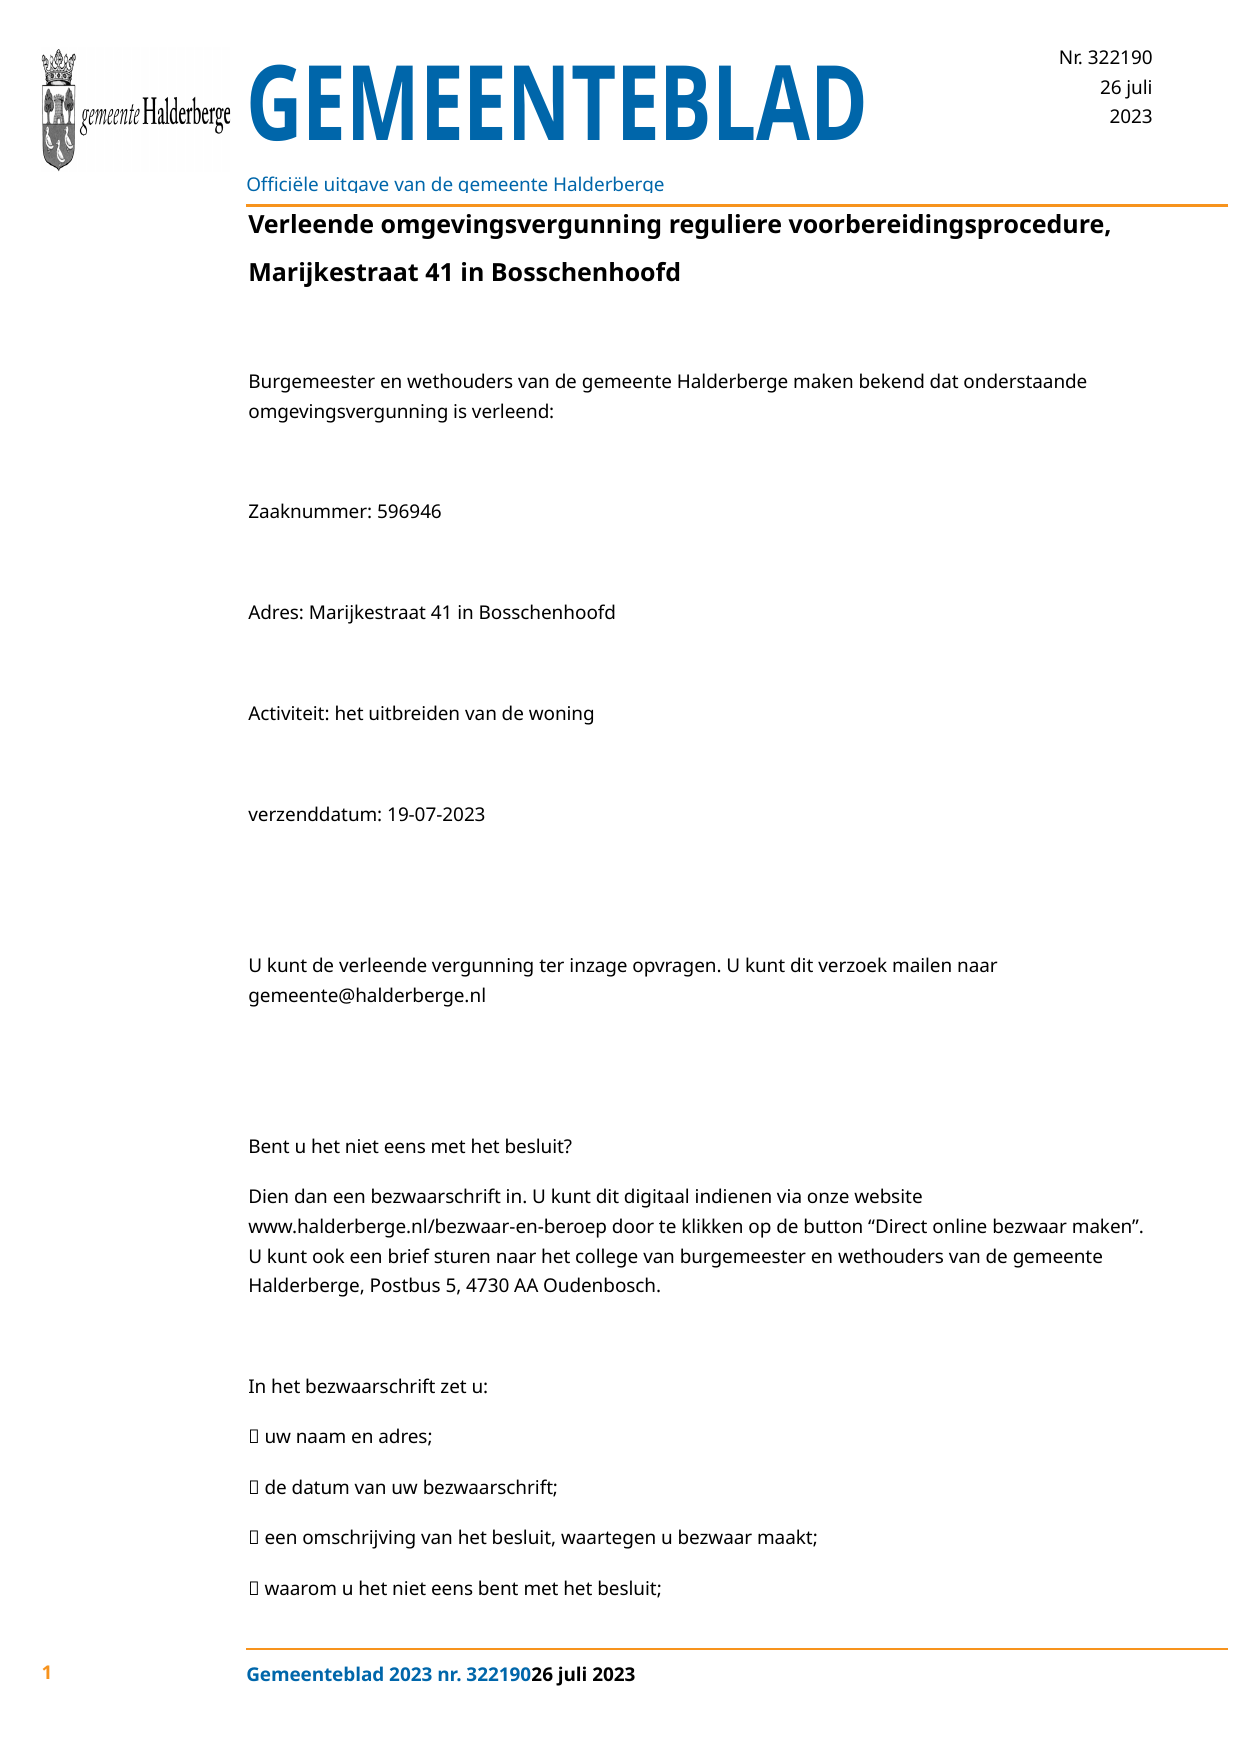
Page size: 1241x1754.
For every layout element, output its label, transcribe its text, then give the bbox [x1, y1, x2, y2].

text Verleende omgevingsvergunning reguliere voorbereidingsprocedure, Marijkestraat 41 in Bosschenhoofd [248, 207, 1152, 288]
text Adres: Marijkestraat 41 in Bosschenhoofd [248, 599, 1152, 625]
text U kunt de verleende vergunning ter inzage opvragen. U kunt dit verzoek mailen naar gemeente@halderberge.nl [248, 952, 1152, 1008]
text Bent u het niet eens met het besluit? [248, 1133, 1152, 1159]
text In het bezwaarschrift zet u: [248, 1373, 1152, 1399]
text  de datum van uw bezwaarschrift; [248, 1474, 1152, 1500]
text verzenddatum: 19-07-2023 [248, 801, 1152, 827]
text  uw naam en adres; [248, 1424, 1152, 1449]
text Burgemeester en wethouders van de gemeente Halderberge maken bekend dat onderstaande omgevingsvergunning is verleend: [248, 368, 1152, 424]
text Activiteit: het uitbreiden van de woning [248, 700, 1152, 726]
text  een omschrijving van het besluit, waartegen u bezwaar maakt; [248, 1524, 1152, 1550]
text  waarom u het niet eens bent met het besluit; [248, 1575, 1152, 1601]
picture [41, 47, 231, 172]
text Zaaknummer: 596946 [248, 499, 1152, 524]
text Dien dan een bezwaarschrift in. U kunt dit digitaal indienen via onze website www.halderberge.nl/bezwaar-en-beroep door te klikken op de button “Direct online bezwaar maken”. U kunt ook een brief sturen naar het college van burgemeester en wethouders van de gemeente Halderberge, Postbus 5, 4730 AA Oudenbosch. [248, 1184, 1152, 1298]
